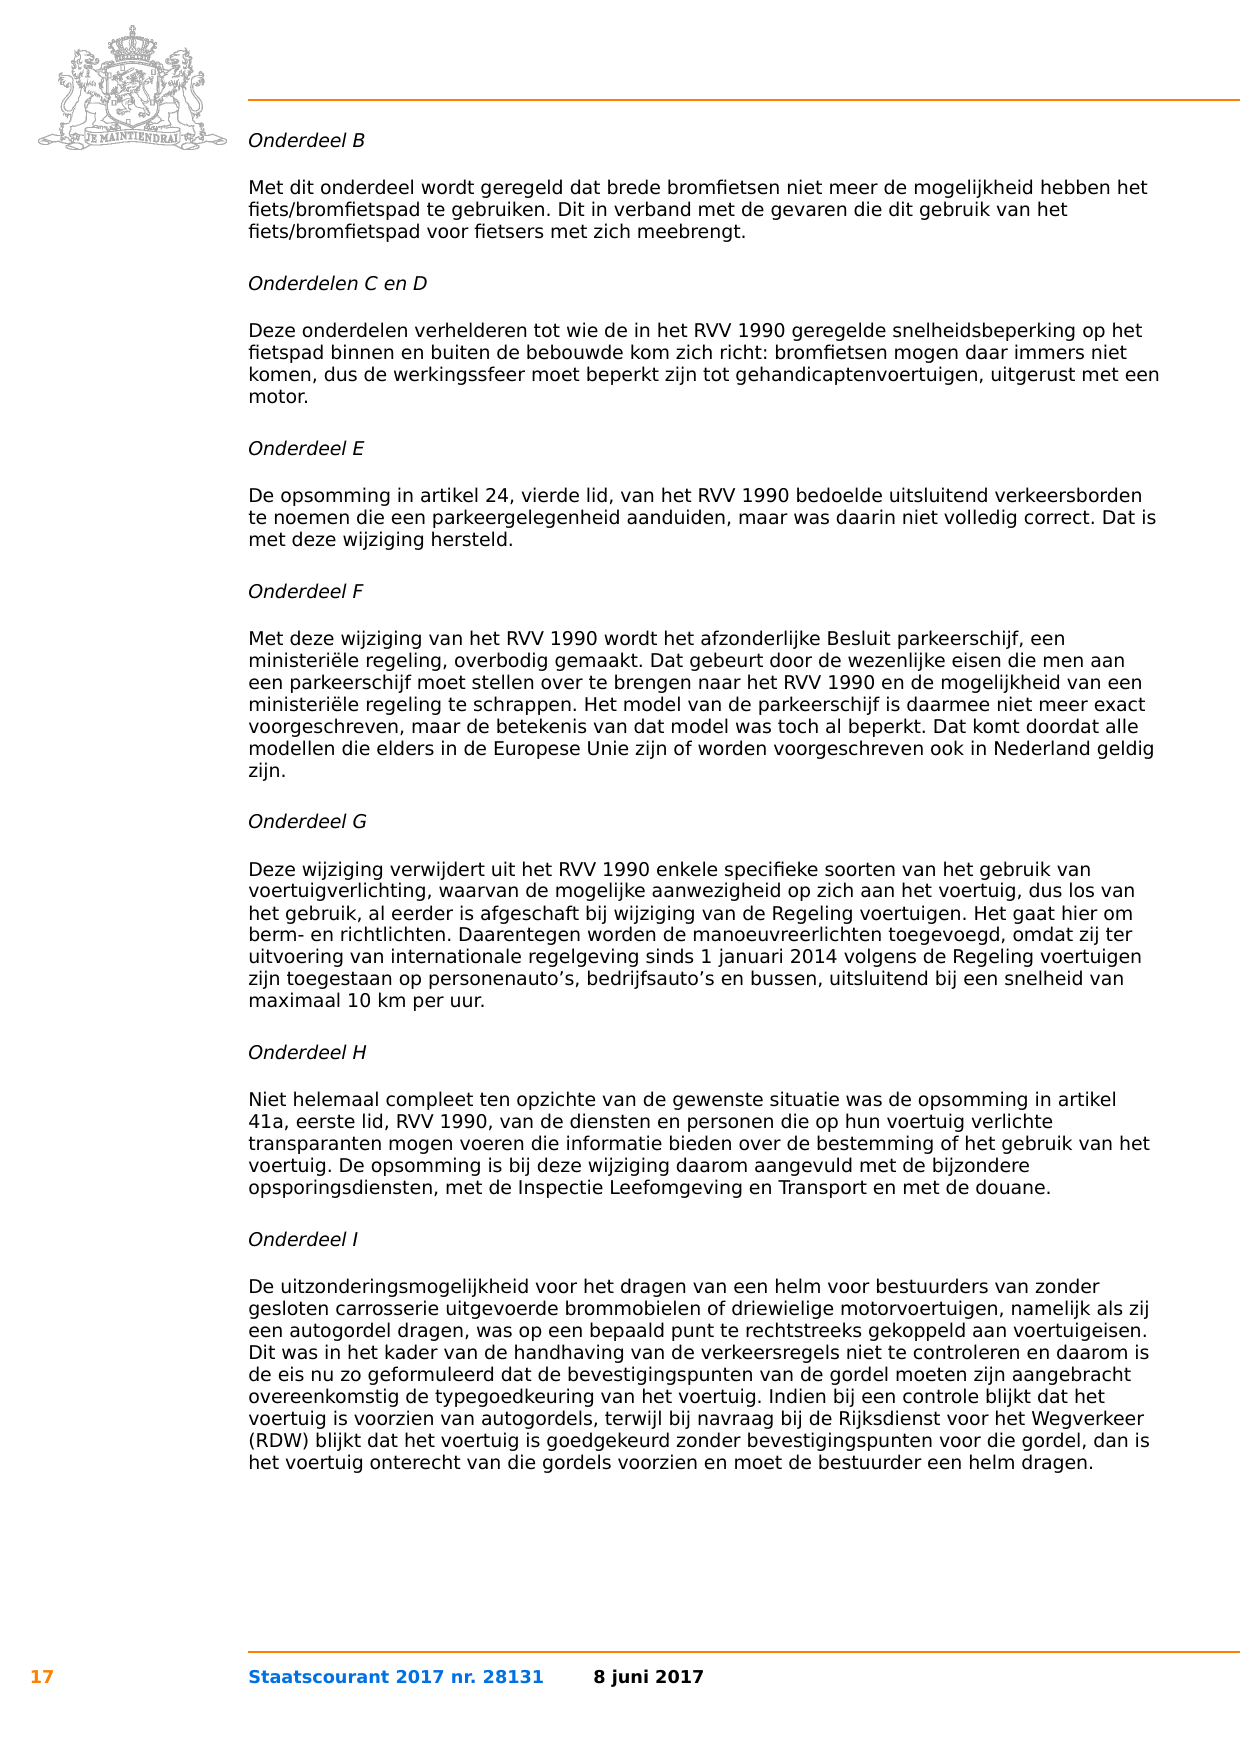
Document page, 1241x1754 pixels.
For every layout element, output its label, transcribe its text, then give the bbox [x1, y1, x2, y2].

text Met deze wijziging van het RVV 1990 wordt het afzonderlijke Besluit parkeerschijf, een ministeriële regeling, overbodig gemaakt. Dat gebeurt door de wezenlijke eisen die men aan een parkeerschijf moet stellen over te brengen naar het RVV 1990 en de mogelijkheid van een ministeriële regeling te schrappen. Het model van de parkeerschijf is daarmee niet meer exact voorgeschreven, maar de betekenis van dat model was toch al beperkt. Dat komt doordat alle modellen die elders in de Europese Unie zijn of worden voorgeschreven ook in Nederland geldig zijn. [248, 628, 1163, 781]
text Niet helemaal compleet ten opzichte van de gewenste situatie was de opsomming in artikel 41a, eerste lid, RVV 1990, van de diensten en personen die op hun voertuig verlichte transparanten mogen voeren die informatie bieden over de bestemming of het gebruik van het voertuig. De opsomming is bij deze wijziging daarom aangevuld met de bijzondere opsporingsdiensten, met de Inspectie Leefomgeving en Transport en met de douane. [248, 1089, 1163, 1199]
subtitle Onderdeel E [248, 438, 1163, 460]
subtitle Onderdelen C en D [248, 273, 1163, 295]
subtitle Onderdeel G [248, 811, 1163, 833]
subtitle Onderdeel B [248, 130, 1163, 152]
text De uitzonderingsmogelijkheid voor het dragen van een helm voor bestuurders van zonder gesloten carrosserie uitgevoerde brommobielen of driewielige motorvoertuigen, namelijk als zij een autogordel dragen, was op een bepaald punt te rechtstreeks gekoppeld aan voertuigeisen. Dit was in het kader van de handhaving van de verkeersregels niet te controleren en daarom is de eis nu zo geformuleerd dat de bevestigingspunten van de gordel moeten zijn aangebracht overeenkomstig de typegoedkeuring van het voertuig. Indien bij een controle blijkt dat het voertuig is voorzien van autogordels, terwijl bij navraag bij de Rijksdienst voor het Wegverkeer (RDW) blijkt dat het voertuig is goedgekeurd zonder bevestigingspunten voor die gordel, dan is het voertuig onterecht van die gordels voorzien en moet de bestuurder een helm dragen. [248, 1276, 1163, 1474]
subtitle Onderdeel I [248, 1229, 1163, 1251]
subtitle Onderdeel H [248, 1042, 1163, 1064]
picture [38, 25, 227, 150]
subtitle Onderdeel F [248, 581, 1163, 603]
text Deze onderdelen verhelderen tot wie de in het RVV 1990 geregelde snelheidsbeperking op het fietspad binnen en buiten de bebouwde kom zich richt: bromfietsen mogen daar immers niet komen, dus de werkingssfeer moet beperkt zijn tot gehandicaptenvoertuigen, uitgerust met een motor. [248, 320, 1163, 408]
text Met dit onderdeel wordt geregeld dat brede bromfietsen niet meer de mogelijkheid hebben het fiets/bromfietspad te gebruiken. Dit in verband met de gevaren die dit gebruik van het fiets/bromfietspad voor fietsers met zich meebrengt. [248, 177, 1163, 243]
text De opsomming in artikel 24, vierde lid, van het RVV 1990 bedoelde uitsluitend verkeersborden te noemen die een parkeergelegenheid aanduiden, maar was daarin niet volledig correct. Dat is met deze wijziging hersteld. [248, 485, 1163, 551]
text Deze wijziging verwijdert uit het RVV 1990 enkele specifieke soorten van het gebruik van voertuigverlichting, waarvan de mogelijke aanwezigheid op zich aan het voertuig, dus los van het gebruik, al eerder is afgeschaft bij wijziging van de Regeling voertuigen. Het gaat hier om berm- en richtlichten. Daarentegen worden de manoeuvreerlichten toegevoegd, omdat zij ter uitvoering van internationale regelgeving sinds 1 januari 2014 volgens de Regeling voertuigen zijn toegestaan op personenauto’s, bedrijfsauto’s en bussen, uitsluitend bij een snelheid van maximaal 10 km per uur. [248, 858, 1163, 1012]
